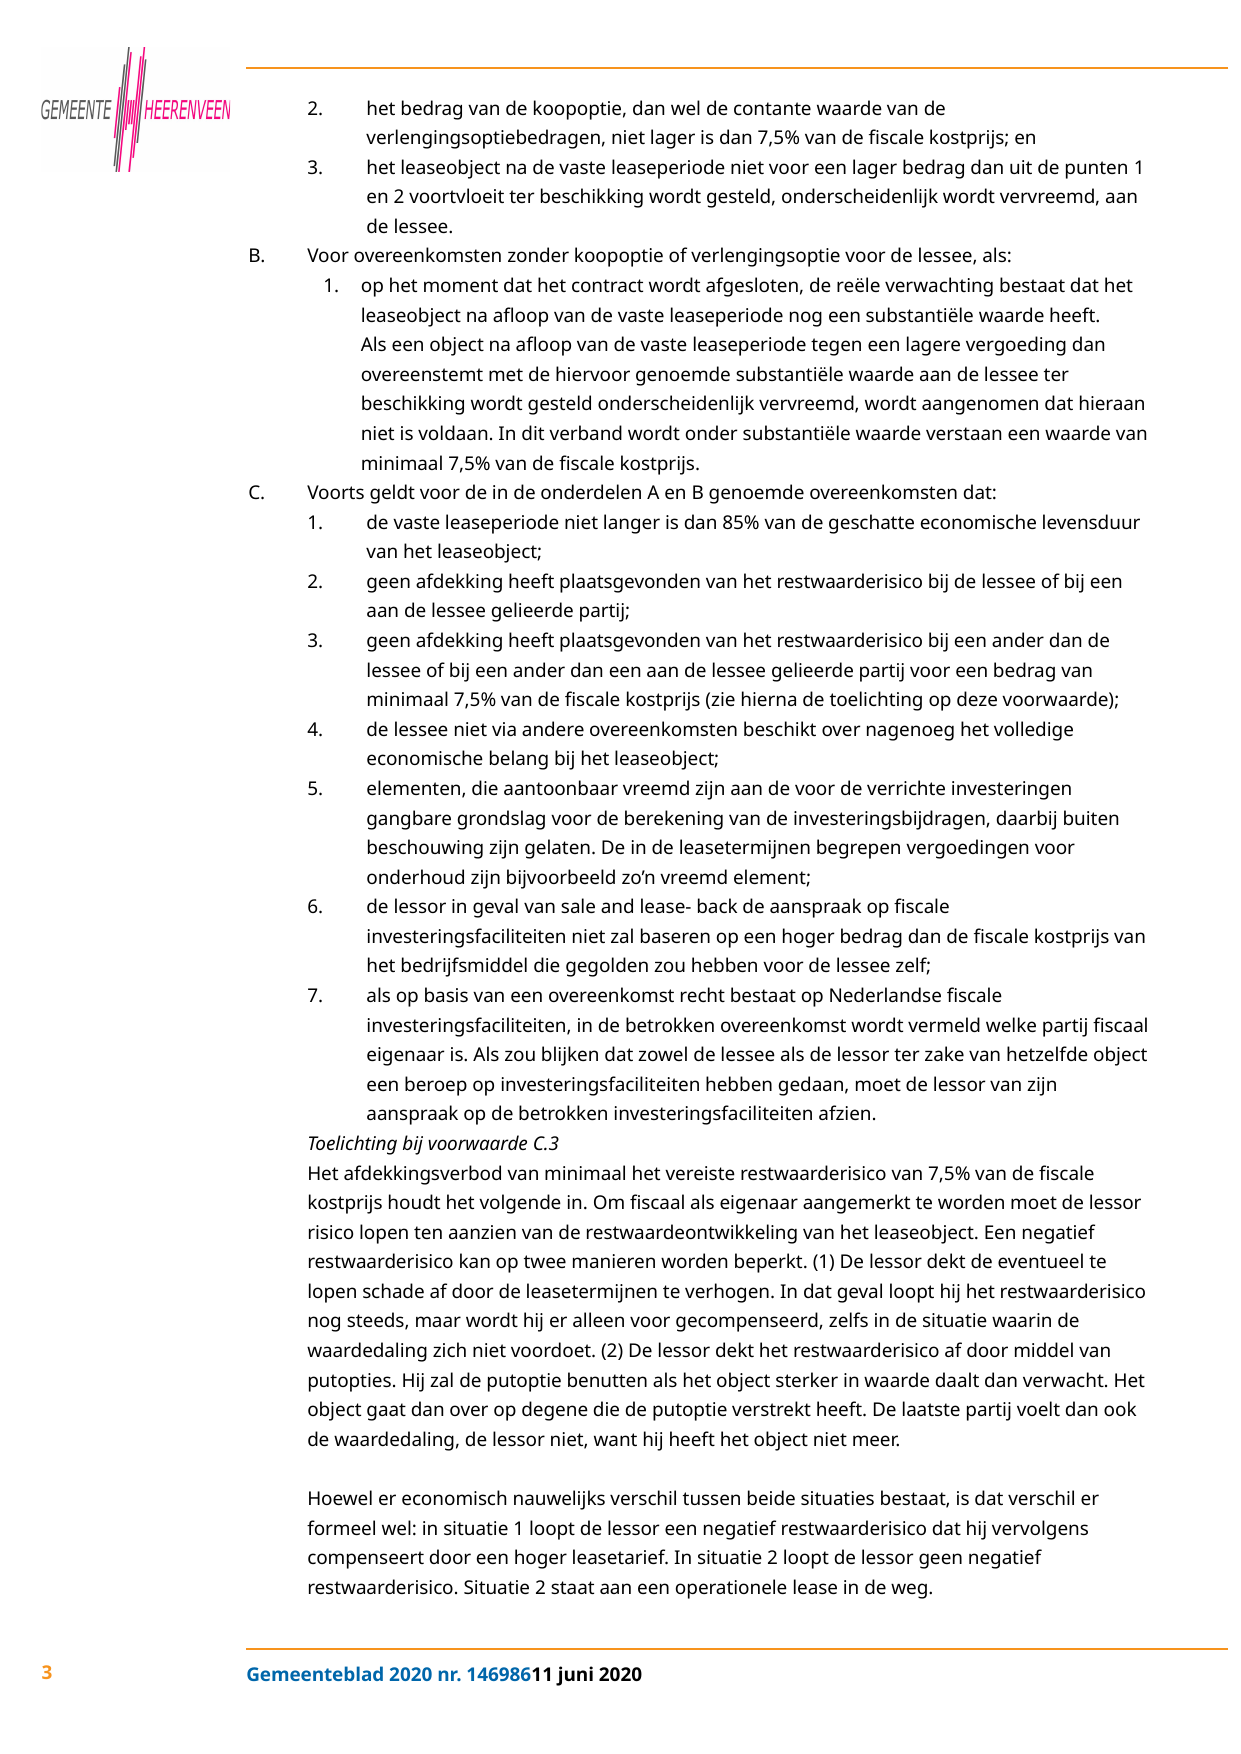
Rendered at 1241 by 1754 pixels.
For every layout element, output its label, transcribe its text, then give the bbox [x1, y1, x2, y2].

list elementen, die aantoonbaar vreemd zijn aan de voor de verrichte investeringen gangbare grondslag voor de berekening van de investeringsbijdragen, daarbij buiten beschouwing zijn gelaten. De in de leasetermijnen begrepen vergoedingen voor onderhoud zijn bijvoorbeeld zo’n vreemd element; [307, 775, 1152, 890]
list Hoewel er economisch nauwelijks verschil tussen beide situaties bestaat, is dat verschil er formeel wel: in situatie 1 loopt de lessor een negatief restwaarderisico dat hij vervolgens compenseert door een hoger leasetarief. In situatie 2 loopt de lessor geen negatief restwaarderisico. Situatie 2 staat aan een operationele lease in de weg. [248, 1485, 1152, 1600]
list Toelichting bij voorwaarde C.3 [248, 1130, 1152, 1156]
list op het moment dat het contract wordt afgesloten, de reële verwachting bestaat dat het leaseobject na afloop van de vaste leaseperiode nog een substantiële waarde heeft. [323, 272, 1152, 328]
list Voorts geldt voor de in de onderdelen A en B genoemde overeenkomsten dat: [248, 479, 1152, 505]
list geen afdekking heeft plaatsgevonden van het restwaarderisico bij een ander dan de lessee of bij een ander dan een aan de lessee gelieerde partij voor een bedrag van minimaal 7,5% van de fiscale kostprijs (zie hierna de toelichting op deze voorwaarde); [307, 627, 1152, 712]
list de lessee niet via andere overeenkomsten beschikt over nagenoeg het volledige economische belang bij het leaseobject; [307, 716, 1152, 771]
list geen afdekking heeft plaatsgevonden van het restwaarderisico bij de lessee of bij een aan de lessee gelieerde partij; [307, 568, 1152, 623]
list Voor overeenkomsten zonder koopoptie of verlengingsoptie voor de lessee, als: [248, 243, 1152, 268]
picture [41, 47, 231, 172]
list het leaseobject na de vaste leaseperiode niet voor een lager bedrag dan uit de punten 1 en 2 voortvloeit ter beschikking wordt gesteld, onderscheidenlijk wordt vervreemd, aan de lessee. [307, 154, 1152, 239]
list de vaste leaseperiode niet langer is dan 85% van de geschatte economische levensduur van het leaseobject; [307, 509, 1152, 564]
list als op basis van een overeenkomst recht bestaat op Nederlandse fiscale investeringsfaciliteiten, in de betrokken overeenkomst wordt vermeld welke partij fiscaal eigenaar is. Als zou blijken dat zowel de lessee als de lessor ter zake van hetzelfde object een beroep op investeringsfaciliteiten hebben gedaan, moet de lessor van zijn aanspraak op de betrokken investeringsfaciliteiten afzien. [307, 982, 1152, 1126]
list Het afdekkingsverbod van minimaal het vereiste restwaarderisico van 7,5% van de fiscale kostprijs houdt het volgende in. Om fiscaal als eigenaar aangemerkt te worden moet de lessor risico lopen ten aanzien van de restwaardeontwikkeling van het leaseobject. Een negatief restwaarderisico kan op twee manieren worden beperkt. (1) De lessor dekt de eventueel te lopen schade af door de leasetermijnen te verhogen. In dat geval loopt hij het restwaarderisico nog steeds, maar wordt hij er alleen voor gecompenseerd, zelfs in de situatie waarin de waardedaling zich niet voordoet. (2) De lessor dekt het restwaarderisico af door middel van putopties. Hij zal de putoptie benutten als het object sterker in waarde daalt dan verwacht. Het object gaat dan over op degene die de putoptie verstrekt heeft. De laatste partij voelt dan ook de waardedaling, de lessor niet, want hij heeft het object niet meer. [248, 1160, 1152, 1452]
list de lessor in geval van sale and lease- back de aanspraak op fiscale investeringsfaciliteiten niet zal baseren op een hoger bedrag dan de fiscale kostprijs van het bedrijfsmiddel die gegolden zou hebben voor de lessee zelf; [307, 893, 1152, 978]
list Als een object na afloop van de vaste leaseperiode tegen een lagere vergoeding dan overeenstemt met de hiervoor genoemde substantiële waarde aan de lessee ter beschikking wordt gesteld onderscheidenlijk vervreemd, wordt aangenomen dat hieraan niet is voldaan. In dit verband wordt onder substantiële waarde verstaan een waarde van minimaal 7,5% van de fiscale kostprijs. [323, 331, 1152, 476]
list het bedrag van de koopoptie, dan wel de contante waarde van de verlengingsoptiebedragen, niet lager is dan 7,5% van de fiscale kostprijs; en [307, 95, 1152, 150]
